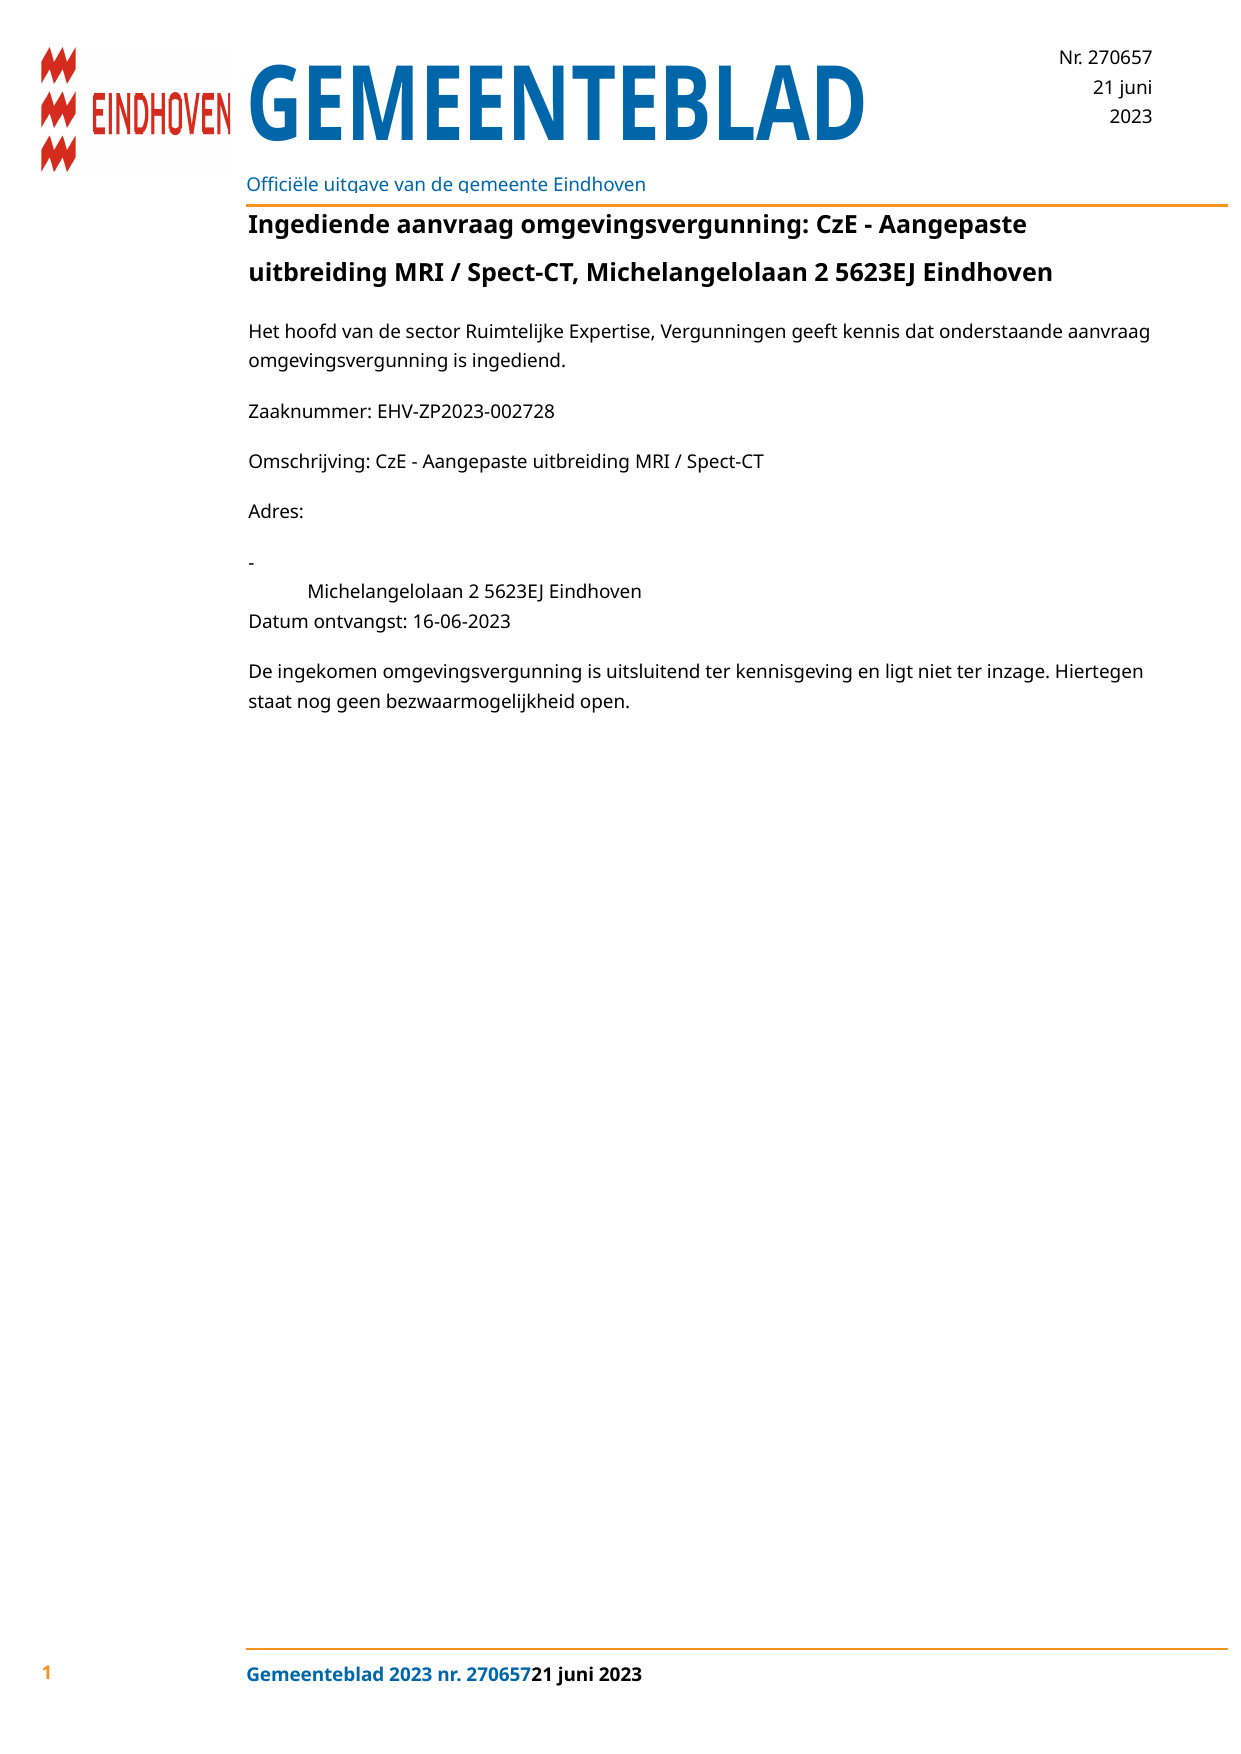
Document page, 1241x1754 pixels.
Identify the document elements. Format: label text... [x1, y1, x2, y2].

text Het hoofd van de sector Ruimtelijke Expertise, Vergunningen geeft kennis dat onderstaande aanvraag omgevingsvergunning is ingediend. [248, 318, 1152, 373]
text De ingekomen omgevingsvergunning is uitsluitend ter kennisgeving en ligt niet ter inzage. Hiertegen staat nog geen bezwaarmogelijkheid open. [248, 659, 1152, 714]
picture [41, 47, 231, 172]
text Adres: [248, 499, 1152, 524]
text Ingediende aanvraag omgevingsvergunning: CzE - Aangepaste uitbreiding MRI / Spect-CT, Michelangelolaan 2 5623EJ Eindhoven [248, 207, 1152, 288]
text Omschrijving: CzE - Aangepaste uitbreiding MRI / Spect-CT [248, 448, 1152, 474]
text Datum ontvangst: 16-06-2023 [248, 608, 1152, 634]
list Michelangelolaan 2 5623EJ Eindhoven [248, 579, 1152, 604]
text Zaaknummer: EHV-ZP2023-002728 [248, 398, 1152, 424]
